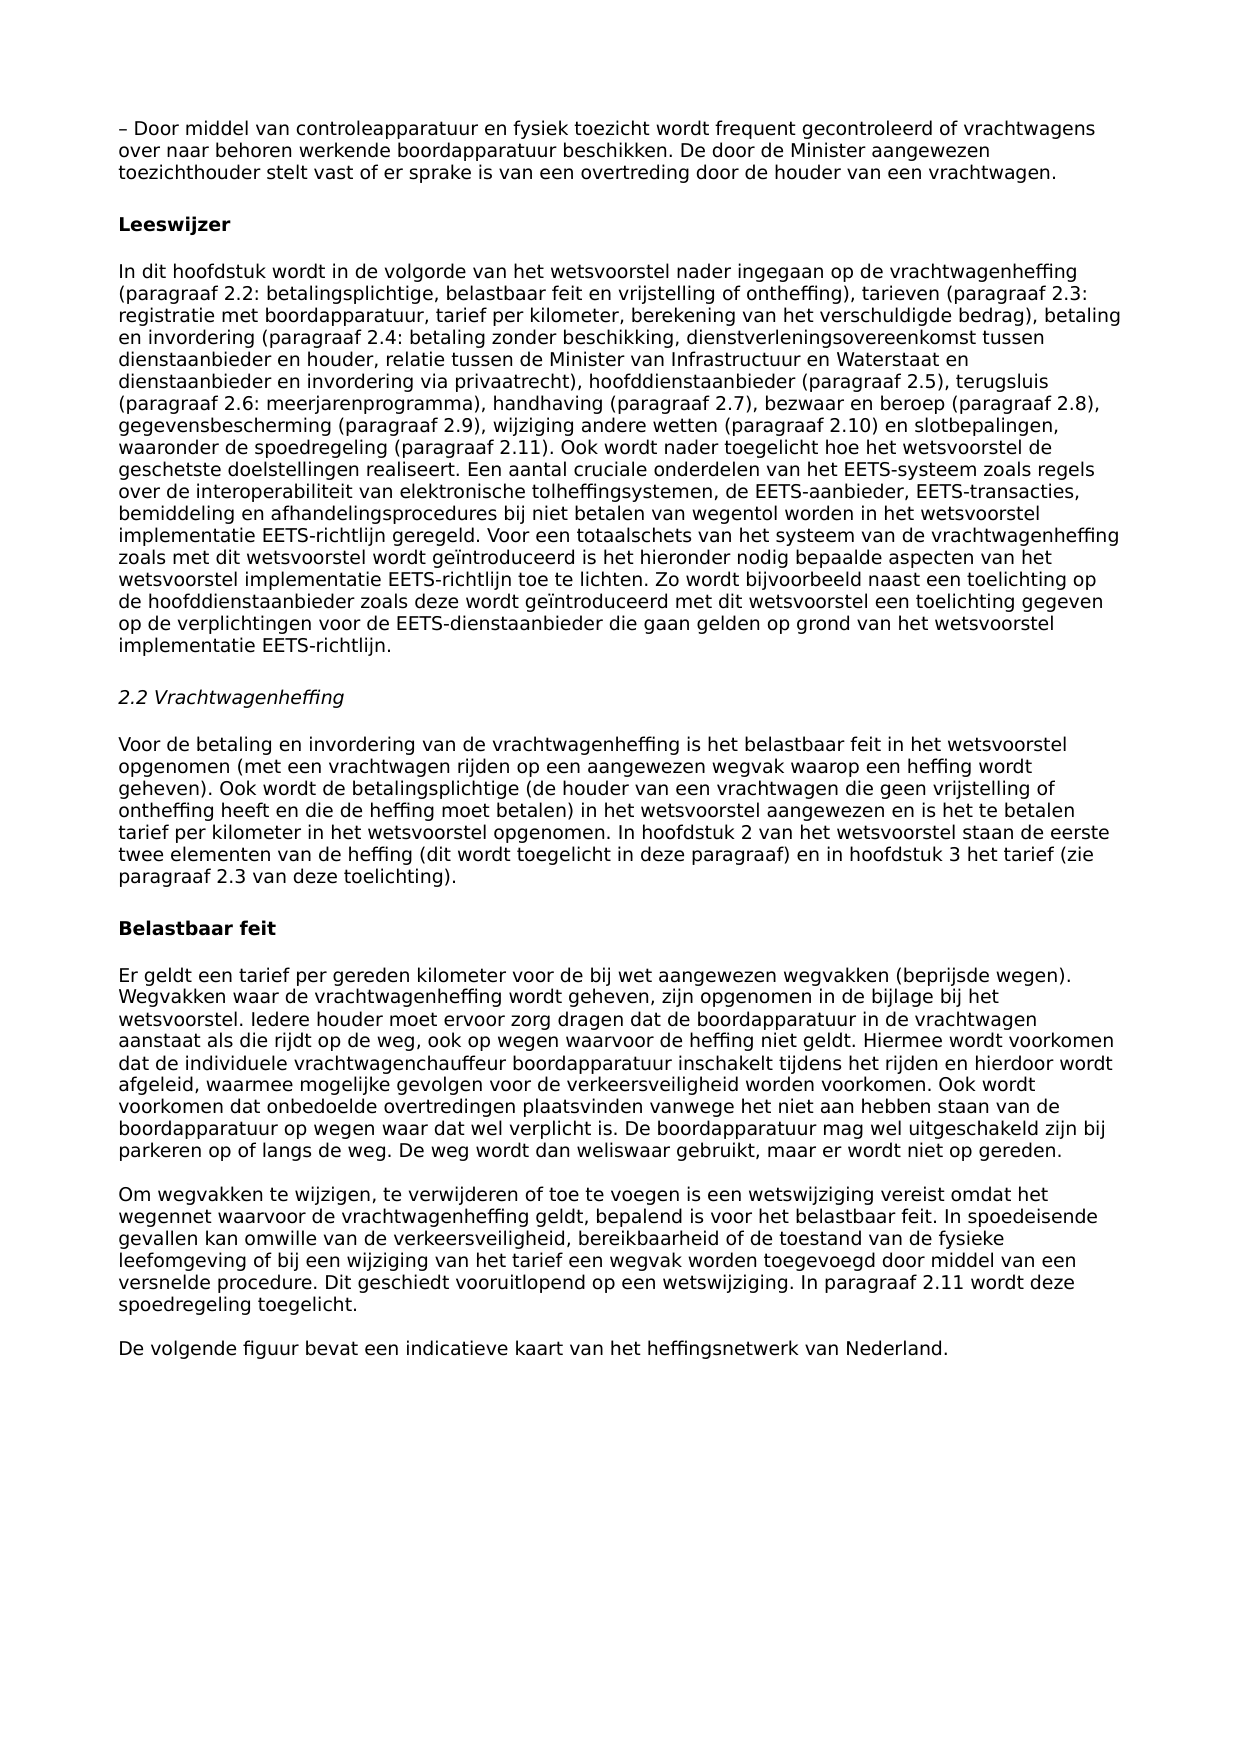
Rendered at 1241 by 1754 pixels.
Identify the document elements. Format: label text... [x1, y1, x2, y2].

text Er geldt een tarief per gereden kilometer voor de bij wet aangewezen wegvakken (beprijsde wegen). Wegvakken waar de vrachtwagenheffing wordt geheven, zijn opgenomen in de bijlage bij het wetsvoorstel. Iedere houder moet ervoor zorg dragen dat de boordapparatuur in de vrachtwagen aanstaat als die rijdt op de weg, ook op wegen waarvoor de heffing niet geldt. Hiermee wordt voorkomen dat de individuele vrachtwagenchauffeur boordapparatuur inschakelt tijdens het rijden en hierdoor wordt afgeleid, waarmee mogelijke gevolgen voor de verkeersveiligheid worden voorkomen. Ook wordt voorkomen dat onbedoelde overtredingen plaatsvinden vanwege het niet aan hebben staan van de boordapparatuur op wegen waar dat wel verplicht is. De boordapparatuur mag wel uitgeschakeld zijn bij parkeren op of langs de weg. De weg wordt dan weliswaar gebruikt, maar er wordt niet op gereden. [118, 964, 1122, 1162]
subtitle 2.2 Vrachtwagenheffing [118, 687, 1122, 709]
text De volgende figuur bevat een indicatieve kaart van het heffingsnetwerk van Nederland. [118, 1338, 1122, 1360]
subtitle Belastbaar feit [118, 917, 1122, 939]
subtitle Leeswijzer [118, 214, 1122, 236]
text In dit hoofdstuk wordt in de volgorde van het wetsvoorstel nader ingegaan op de vrachtwagenheffing (paragraaf 2.2: betalingsplichtige, belastbaar feit en vrijstelling of ontheffing), tarieven (paragraaf 2.3: registratie met boordapparatuur, tarief per kilometer, berekening van het verschuldigde bedrag), betaling en invordering (paragraaf 2.4: betaling zonder beschikking, dienstverleningsovereenkomst tussen dienstaanbieder en houder, relatie tussen de Minister van Infrastructuur en Waterstaat en dienstaanbieder en invordering via privaatrecht), hoofddienstaanbieder (paragraaf 2.5), terugsluis (paragraaf 2.6: meerjarenprogramma), handhaving (paragraaf 2.7), bezwaar en beroep (paragraaf 2.8), gegevensbescherming (paragraaf 2.9), wijziging andere wetten (paragraaf 2.10) en slotbepalingen, waaronder de spoedregeling (paragraaf 2.11). Ook wordt nader toegelicht hoe het wetsvoorstel de geschetste doelstellingen realiseert. Een aantal cruciale onderdelen van het EETS-systeem zoals regels over de interoperabiliteit van elektronische tolheffingsystemen, de EETS-aanbieder, EETS-transacties, bemiddeling en afhandelingsprocedures bij niet betalen van wegentol worden in het wetsvoorstel implementatie EETS-richtlijn geregeld. Voor een totaalschets van het systeem van de vrachtwagenheffing zoals met dit wetsvoorstel wordt geïntroduceerd is het hieronder nodig bepaalde aspecten van het wetsvoorstel implementatie EETS-richtlijn toe te lichten. Zo wordt bijvoorbeeld naast een toelichting op de hoofddienstaanbieder zoals deze wordt geïntroduceerd met dit wetsvoorstel een toelichting gegeven op de verplichtingen voor de EETS-dienstaanbieder die gaan gelden op grond van het wetsvoorstel implementatie EETS-richtlijn. [118, 261, 1122, 657]
text Om wegvakken te wijzigen, te verwijderen of toe te voegen is een wetswijziging vereist omdat het wegennet waarvoor de vrachtwagenheffing geldt, bepalend is voor het belastbaar feit. In spoedeisende gevallen kan omwille van de verkeersveiligheid, bereikbaarheid of de toestand van de fysieke leefomgeving of bij een wijziging van het tarief een wegvak worden toegevoegd door middel van een versnelde procedure. Dit geschiedt vooruitlopend op een wetswijziging. In paragraaf 2.11 wordt deze spoedregeling toegelicht. [118, 1184, 1122, 1316]
text – Door middel van controleapparatuur en fysiek toezicht wordt frequent gecontroleerd of vrachtwagens over naar behoren werkende boordapparatuur beschikken. De door de Minister aangewezen toezichthouder stelt vast of er sprake is van een overtreding door de houder van een vrachtwagen. [118, 118, 1122, 184]
text Voor de betaling en invordering van de vrachtwagenheffing is het belastbaar feit in het wetsvoorstel opgenomen (met een vrachtwagen rijden op een aangewezen wegvak waarop een heffing wordt geheven). Ook wordt de betalingsplichtige (de houder van een vrachtwagen die geen vrijstelling of ontheffing heeft en die de heffing moet betalen) in het wetsvoorstel aangewezen en is het te betalen tarief per kilometer in het wetsvoorstel opgenomen. In hoofdstuk 2 van het wetsvoorstel staan de eerste twee elementen van de heffing (dit wordt toegelicht in deze paragraaf) en in hoofdstuk 3 het tarief (zie paragraaf 2.3 van deze toelichting). [118, 734, 1122, 887]
